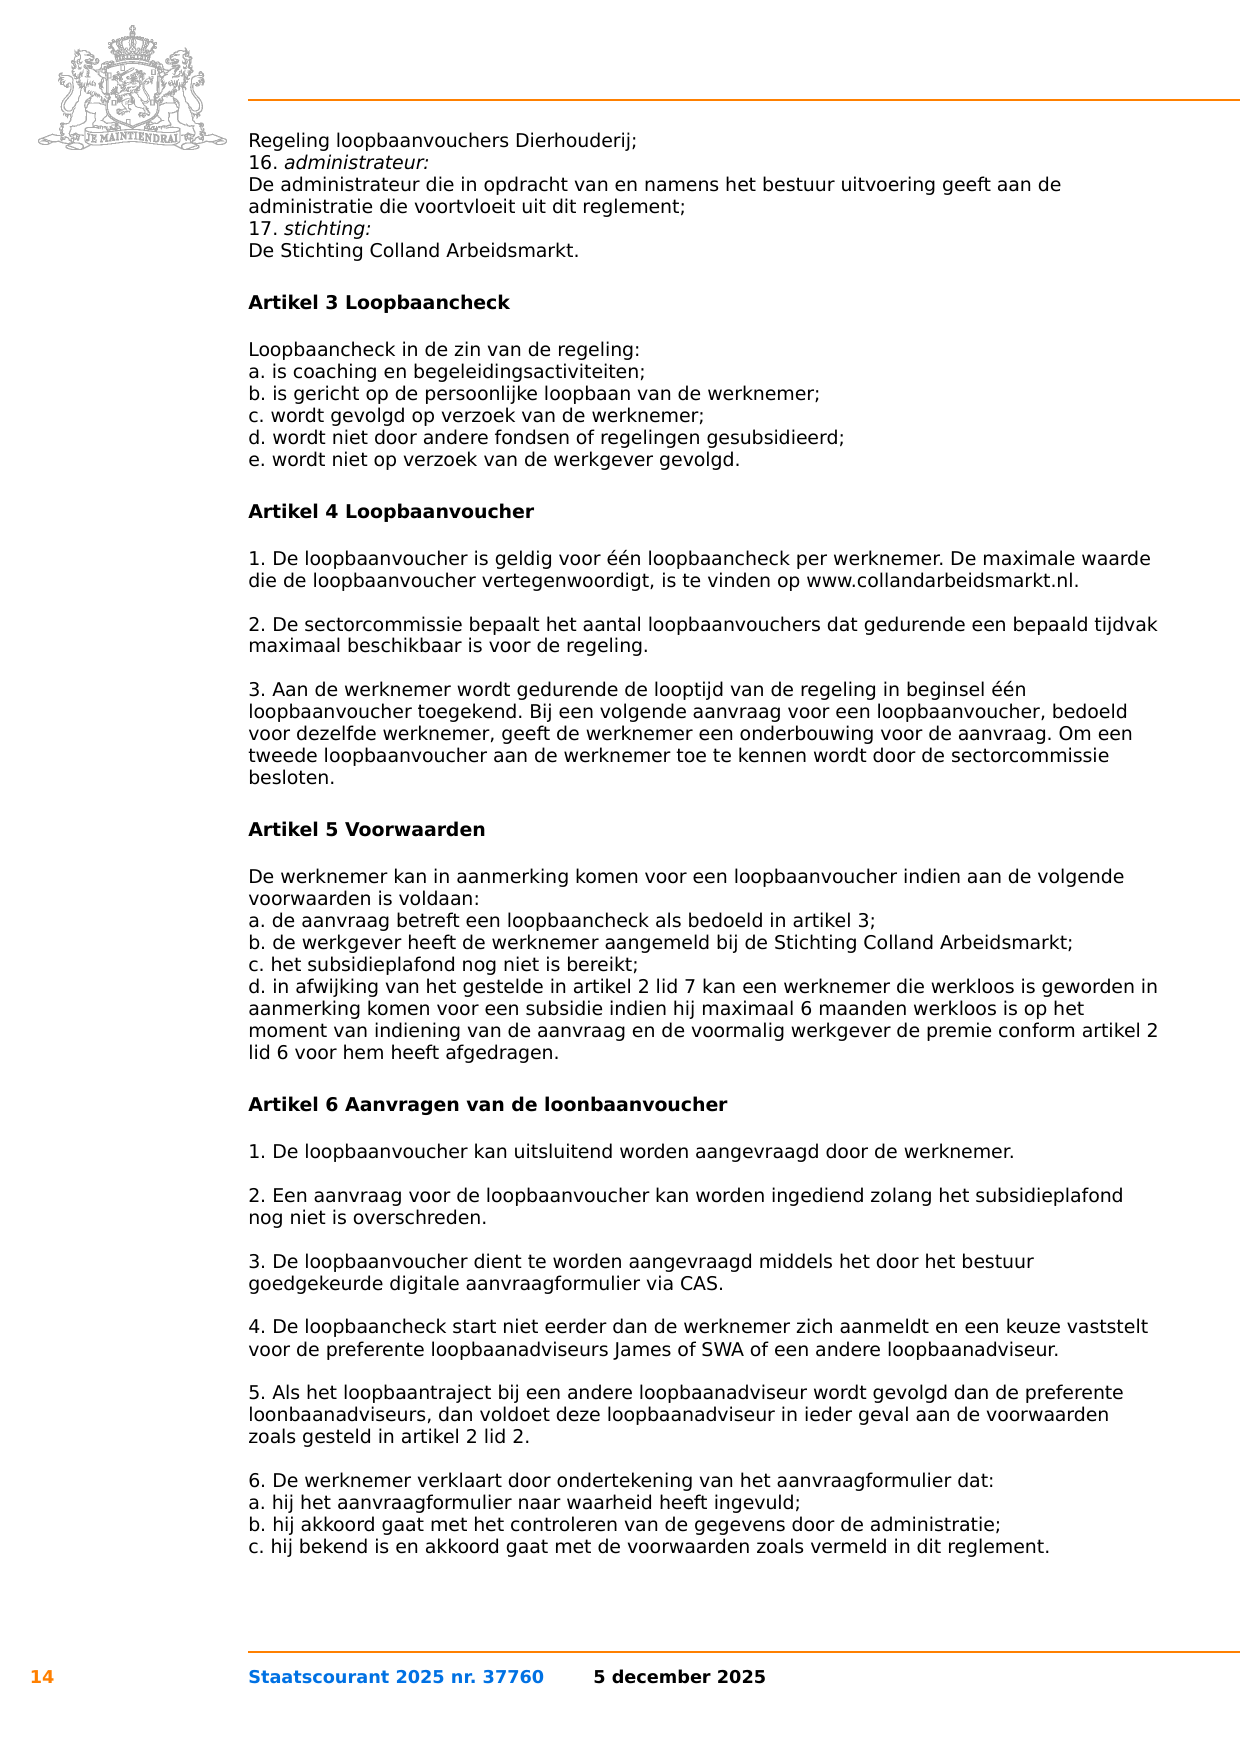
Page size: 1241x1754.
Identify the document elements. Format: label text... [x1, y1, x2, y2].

text 16. administrateur: [248, 152, 1163, 174]
text d. in afwijking van het gestelde in artikel 2 lid 7 kan een werknemer die werkloos is geworden in aanmerking komen voor een subsidie indien hij maximaal 6 maanden werkloos is op het moment van indiening van de aanvraag en de voormalig werkgever de premie conform artikel 2 lid 6 voor hem heeft afgedragen. [248, 976, 1163, 1064]
picture [38, 25, 227, 150]
subtitle Artikel 5 Voorwaarden [248, 819, 1163, 841]
text 1. De loopbaanvoucher is geldig voor één loopbaancheck per werknemer. De maximale waarde die de loopbaanvoucher vertegenwoordigt, is te vinden op www.collandarbeidsmarkt.nl. [248, 548, 1163, 592]
subtitle Artikel 3 Loopbaancheck [248, 292, 1163, 314]
text De administrateur die in opdracht van en namens het bestuur uitvoering geeft aan de administratie die voortvloeit uit dit reglement; [248, 174, 1163, 218]
text 3. De loopbaanvoucher dient te worden aangevraagd middels het door het bestuur goedgekeurde digitale aanvraagformulier via CAS. [248, 1251, 1163, 1294]
text 1. De loopbaanvoucher kan uitsluitend worden aangevraagd door de werknemer. [248, 1141, 1163, 1163]
text a. is coaching en begeleidingsactiviteiten; [248, 361, 1163, 383]
text De Stichting Colland Arbeidsmarkt. [248, 240, 1163, 262]
text c. hij bekend is en akkoord gaat met de voorwaarden zoals vermeld in dit reglement. [248, 1536, 1163, 1558]
text b. hij akkoord gaat met het controleren van de gegevens door de administratie; [248, 1514, 1163, 1536]
text e. wordt niet op verzoek van de werkgever gevolgd. [248, 449, 1163, 471]
text d. wordt niet door andere fondsen of regelingen gesubsidieerd; [248, 427, 1163, 449]
text a. de aanvraag betreft een loopbaancheck als bedoeld in artikel 3; [248, 910, 1163, 932]
text Regeling loopbaanvouchers Dierhouderij; [248, 130, 1163, 152]
subtitle Artikel 6 Aanvragen van de loonbaanvoucher [248, 1094, 1163, 1116]
text 3. Aan de werknemer wordt gedurende de looptijd van de regeling in beginsel één loopbaanvoucher toegekend. Bij een volgende aanvraag voor een loopbaanvoucher, bedoeld voor dezelfde werknemer, geeft de werknemer een onderbouwing voor de aanvraag. Om een tweede loopbaanvoucher aan de werknemer toe te kennen wordt door de sectorcommissie besloten. [248, 679, 1163, 789]
text c. het subsidieplafond nog niet is bereikt; [248, 954, 1163, 976]
text c. wordt gevolgd op verzoek van de werknemer; [248, 405, 1163, 427]
text De werknemer kan in aanmerking komen voor een loopbaanvoucher indien aan de volgende voorwaarden is voldaan: [248, 866, 1163, 910]
text 5. Als het loopbaantraject bij een andere loopbaanadviseur wordt gevolgd dan de preferente loonbaanadviseurs, dan voldoet deze loopbaanadviseur in ieder geval aan de voorwaarden zoals gesteld in artikel 2 lid 2. [248, 1382, 1163, 1448]
text Loopbaancheck in de zin van de regeling: [248, 339, 1163, 361]
text 2. Een aanvraag voor de loopbaanvoucher kan worden ingediend zolang het subsidieplafond nog niet is overschreden. [248, 1185, 1163, 1229]
text 4. De loopbaancheck start niet eerder dan de werknemer zich aanmeldt en een keuze vaststelt voor de preferente loopbaanadviseurs James of SWA of een andere loopbaanadviseur. [248, 1316, 1163, 1360]
text 17. stichting: [248, 218, 1163, 240]
subtitle Artikel 4 Loopbaanvoucher [248, 501, 1163, 523]
text b. de werkgever heeft de werknemer aangemeld bij de Stichting Colland Arbeidsmarkt; [248, 932, 1163, 954]
text 2. De sectorcommissie bepaalt het aantal loopbaanvouchers dat gedurende een bepaald tijdvak maximaal beschikbaar is voor de regeling. [248, 613, 1163, 657]
text a. hij het aanvraagformulier naar waarheid heeft ingevuld; [248, 1492, 1163, 1514]
text b. is gericht op de persoonlijke loopbaan van de werknemer; [248, 383, 1163, 405]
text 6. De werknemer verklaart door ondertekening van het aanvraagformulier dat: [248, 1470, 1163, 1492]
